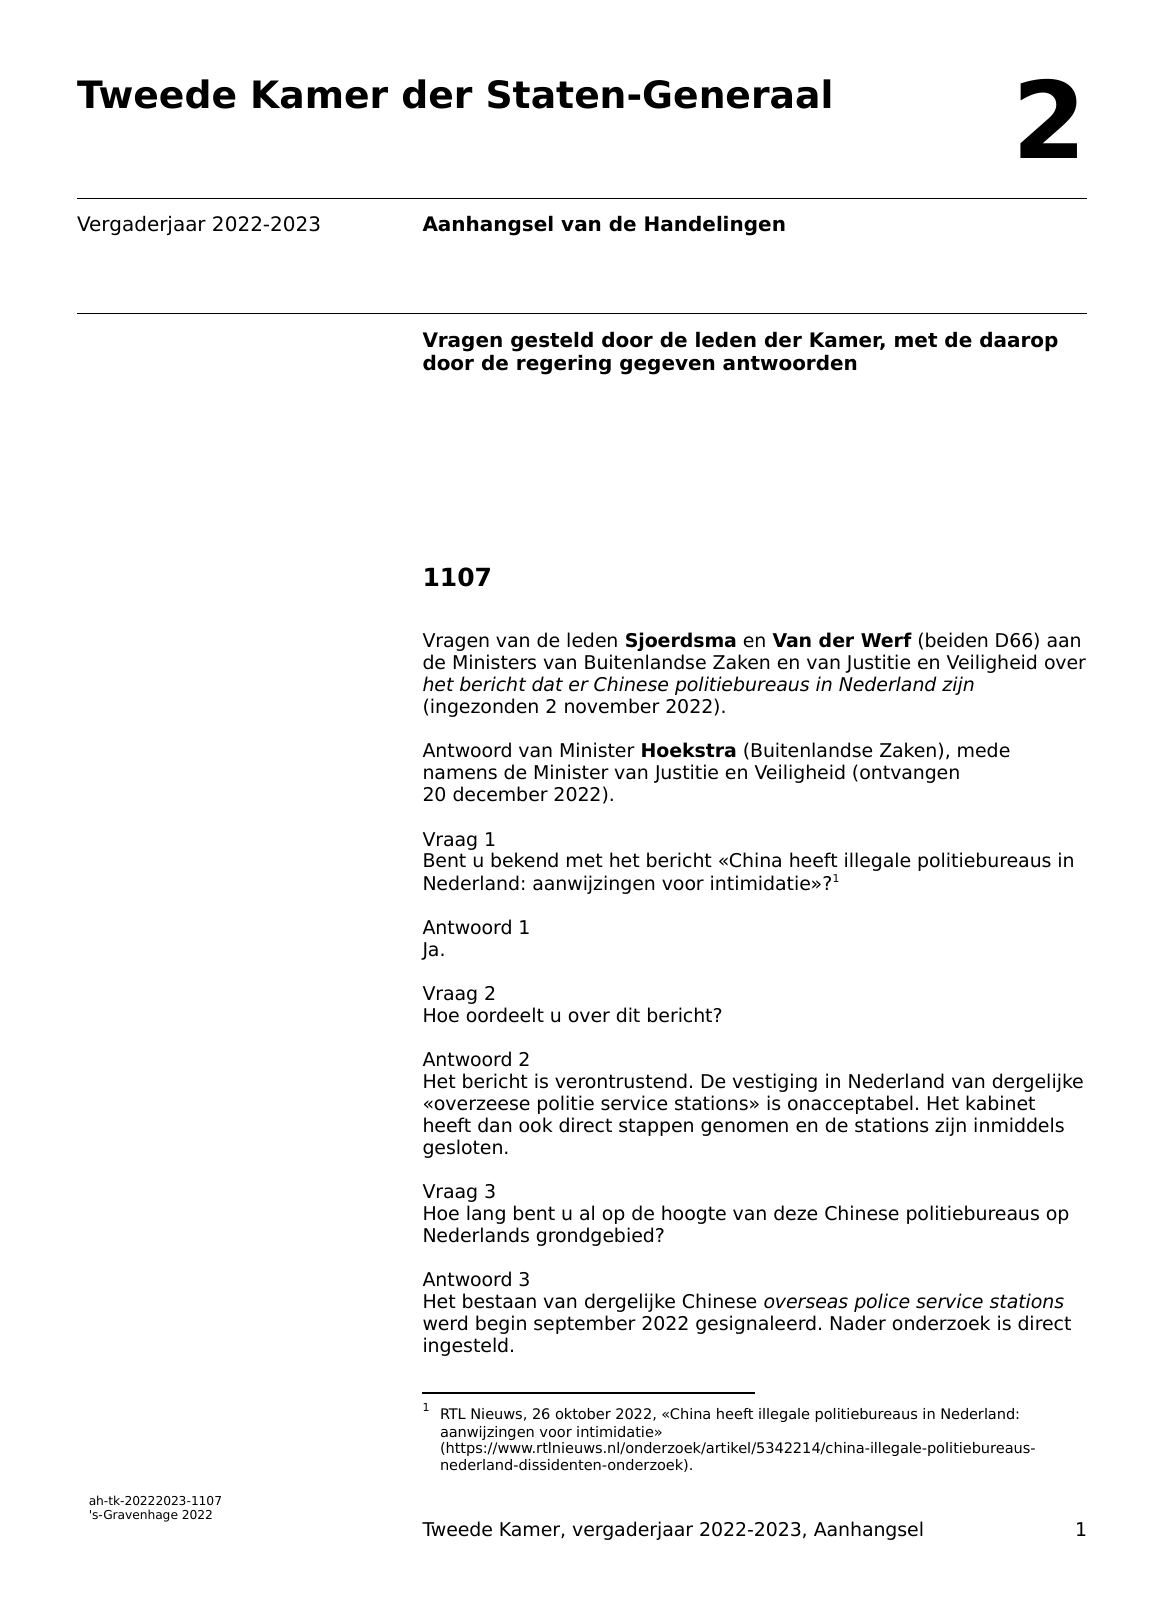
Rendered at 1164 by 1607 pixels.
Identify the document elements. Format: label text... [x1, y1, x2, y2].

table_cell Aanhangsel van de Handelingen [422, 199, 1087, 313]
text Vraag 2 [422, 983, 1087, 1005]
text RTL Nieuws, 26 oktober 2022, «China heeft illegale politiebureaus in Nederland: aanwijzingen voor intimidatie» (https://www.rtlnieuws.nl/onderzoek/artikel/5342214/china-illegale-politiebureaus-nederland-dissidenten-onderzoek). [422, 1402, 1087, 1474]
table_header 2 [886, 59, 1087, 198]
text Antwoord 1 [422, 917, 1087, 938]
text Het bestaan van dergelijke Chinese overseas police service stations werd begin september 2022 gesignaleerd. Nader onderzoek is direct ingesteld. [422, 1291, 1087, 1357]
table_cell Vragen gesteld door de leden der Kamer, met de daarop door de regering gegeven antwoorden [422, 314, 1087, 375]
text Het bericht is verontrustend. De vestiging in Nederland van dergelijke «overzeese politie service stations» is onacceptabel. Het kabinet heeft dan ook direct stappen genomen en de stations zijn inmiddels gesloten. [422, 1071, 1087, 1159]
text Vragen van de leden Sjoerdsma en Van der Werf (beiden D66) aan de Ministers van Buitenlandse Zaken en van Justitie en Veiligheid over het bericht dat er Chinese politiebureaus in Nederland zijn (ingezonden 2 november 2022). [422, 630, 1087, 718]
text Antwoord van Minister Hoekstra (Buitenlandse Zaken), mede namens de Minister van Justitie en Veiligheid (ontvangen 20 december 2022). [422, 740, 1087, 806]
text 's-Gravenhage 2022 [88, 1508, 323, 1522]
text Ja. [422, 938, 1087, 961]
text Hoe lang bent u al op de hoogte van deze Chinese politiebureaus op Nederlands grondgebied? [422, 1203, 1087, 1247]
text ah-tk-20222023-1107 [88, 1494, 323, 1508]
table_header Tweede Kamer der Staten-Generaal [77, 59, 886, 198]
text Vraag 3 [422, 1181, 1087, 1203]
text Vraag 1 [422, 828, 1087, 850]
table_cell [77, 314, 422, 375]
text Bent u bekend met het bericht «China heeft illegale politiebureaus in Nederland: aanwijzingen voor intimidatie»? [422, 850, 1087, 894]
text Antwoord 3 [422, 1269, 1087, 1291]
text Antwoord 2 [422, 1049, 1087, 1071]
table_cell Vergaderjaar 2022-2023 [77, 199, 422, 313]
text 1107 [422, 563, 1087, 592]
text Hoe oordeelt u over dit bericht? [422, 1005, 1087, 1027]
